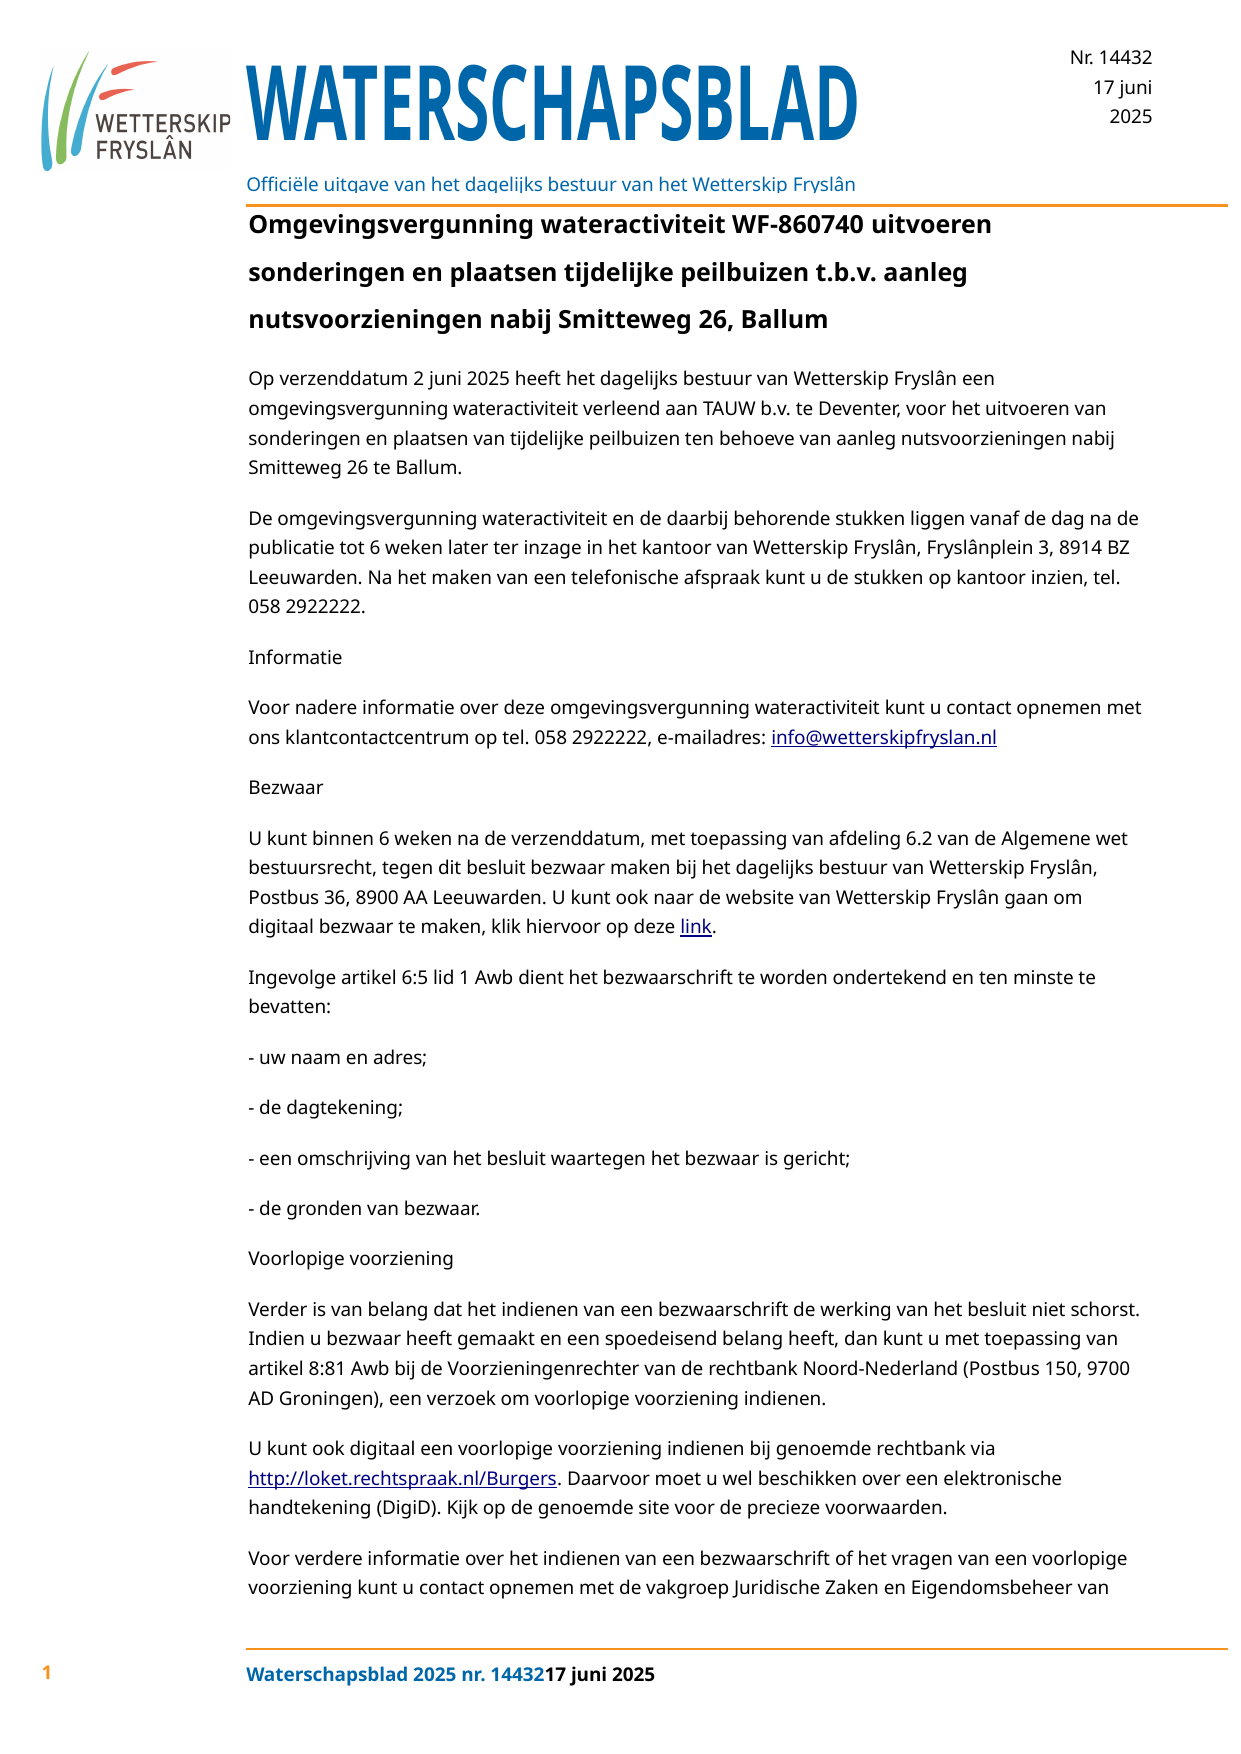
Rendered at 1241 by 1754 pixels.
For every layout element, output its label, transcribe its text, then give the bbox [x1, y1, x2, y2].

text Op verzenddatum 2 juni 2025 heeft het dagelijks bestuur van Wetterskip Fryslân een omgevingsvergunning wateractiviteit verleend aan TAUW b.v. te Deventer, voor het uitvoeren van sonderingen en plaatsen van tijdelijke peilbuizen ten behoeve van aanleg nutsvoorzieningen nabij Smitteweg 26 te Ballum. [248, 366, 1152, 480]
text U kunt ook digitaal een voorlopige voorziening indienen bij genoemde rechtbank via http://loket.rechtspraak.nl/Burgers. Daarvoor moet u wel beschikken over een elektronische handtekening (DigiD). Kijk op de genoemde site voor de precieze voorwaarden. [248, 1435, 1152, 1520]
text Bezwaar [248, 774, 1152, 800]
picture [41, 47, 231, 172]
text Verder is van belang dat het indienen van een bezwaarschrift de werking van het besluit niet schorst. Indien u bezwaar heeft gemaakt en een spoedeisend belang heeft, dan kunt u met toepassing van artikel 8:81 Awb bij de Voorzieningenrechter van de rechtbank Noord-Nederland (Postbus 150, 9700 AD Groningen), een verzoek om voorlopige voorziening indienen. [248, 1296, 1152, 1410]
text - de dagtekening; [248, 1094, 1152, 1120]
text - uw naam en adres; [248, 1044, 1152, 1069]
text Voor verdere informatie over het indienen van een bezwaarschrift of het vragen van een voorlopige voorziening kunt u contact opnemen met de vakgroep Juridische Zaken en Eigendomsbeheer van [248, 1545, 1152, 1600]
text - een omschrijving van het besluit waartegen het bezwaar is gericht; [248, 1145, 1152, 1170]
text Voor nadere informatie over deze omgevingsvergunning wateractiviteit kunt u contact opnemen met ons klantcontactcentrum op tel. 058 2922222, e-mailadres: info@wetterskipfryslan.nl [248, 694, 1152, 749]
text - de gronden van bezwaar. [248, 1195, 1152, 1221]
text Voorlopige voorziening [248, 1246, 1152, 1271]
text Informatie [248, 644, 1152, 669]
text De omgevingsvergunning wateractiviteit en de daarbij behorende stukken liggen vanaf de dag na de publicatie tot 6 weken later ter inzage in het kantoor van Wetterskip Fryslân, Fryslânplein 3, 8914 BZ Leeuwarden. Na het maken van een telefonische afspraak kunt u de stukken op kantoor inzien, tel. 058 2922222. [248, 505, 1152, 619]
text Omgevingsvergunning wateractiviteit WF-860740 uitvoeren sonderingen en plaatsen tijdelijke peilbuizen t.b.v. aanleg nutsvoorzieningen nabij Smitteweg 26, Ballum [248, 207, 1152, 336]
text Ingevolge artikel 6:5 lid 1 Awb dient het bezwaarschrift te worden ondertekend en ten minste te bevatten: [248, 964, 1152, 1019]
text U kunt binnen 6 weken na de verzenddatum, met toepassing van afdeling 6.2 van de Algemene wet bestuursrecht, tegen dit besluit bezwaar maken bij het dagelijks bestuur van Wetterskip Fryslân, Postbus 36, 8900 AA Leeuwarden. U kunt ook naar de website van Wetterskip Fryslân gaan om digitaal bezwaar te maken, klik hiervoor op deze link. [248, 825, 1152, 939]
